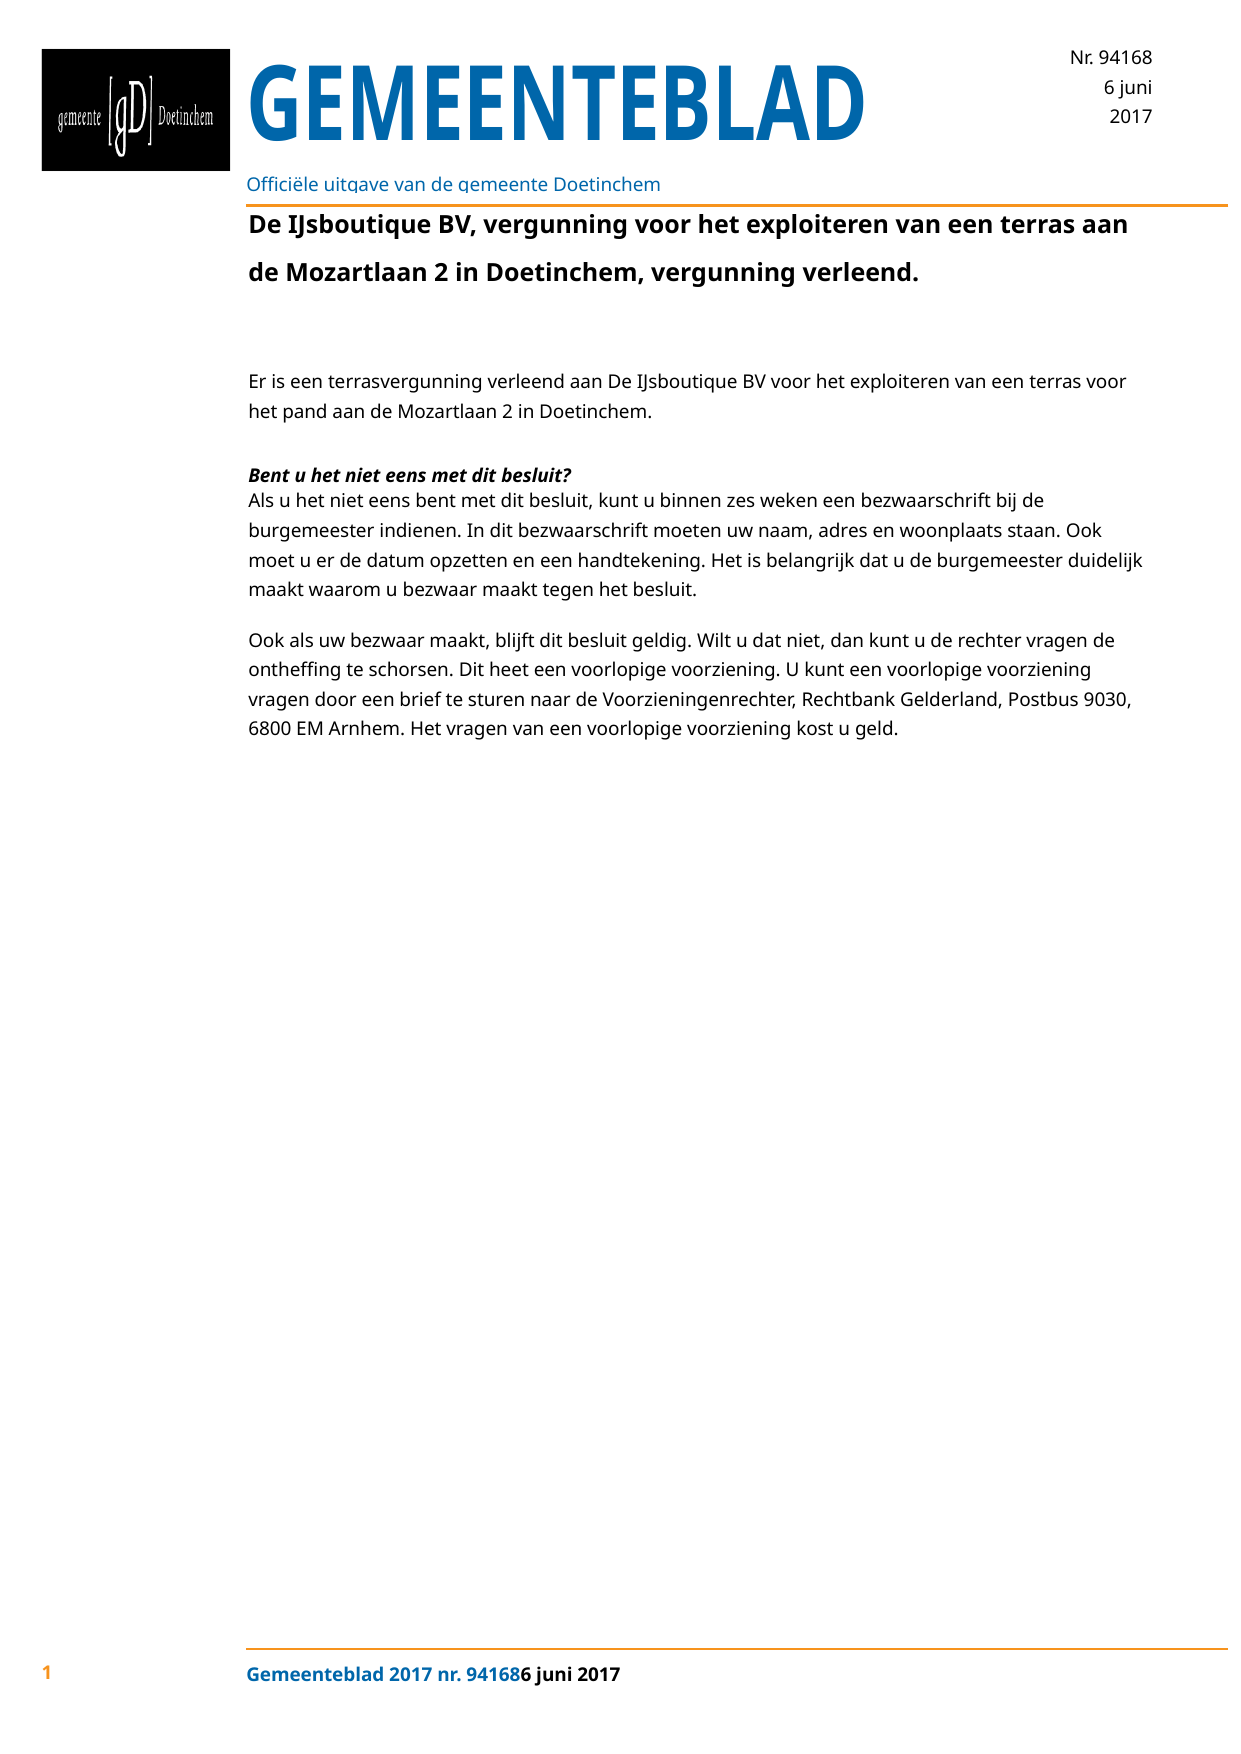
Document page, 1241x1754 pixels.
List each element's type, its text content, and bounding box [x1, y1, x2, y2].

text Bent u het niet eens met dit besluit? [248, 462, 1152, 488]
picture [41, 47, 231, 172]
text De IJsboutique BV, vergunning voor het exploiteren van een terras aan de Mozartlaan 2 in Doetinchem, vergunning verleend. [248, 207, 1152, 288]
text Als u het niet eens bent met dit besluit, kunt u binnen zes weken een bezwaarschrift bij de burgemeester indienen. In dit bezwaarschrift moeten uw naam, adres en woonplaats staan. Ook moet u er de datum opzetten en een handtekening. Het is belangrijk dat u de burgemeester duidelijk maakt waarom u bezwaar maakt tegen het besluit. [248, 488, 1152, 602]
text Er is een terrasvergunning verleend aan De IJsboutique BV voor het exploiteren van een terras voor het pand aan de Mozartlaan 2 in Doetinchem. [248, 368, 1152, 424]
text Ook als uw bezwaar maakt, blijft dit besluit geldig. Wilt u dat niet, dan kunt u de rechter vragen de ontheffing te schorsen. Dit heet een voorlopige voorziening. U kunt een voorlopige voorziening vragen door een brief te sturen naar de Voorzieningenrechter, Rechtbank Gelderland, Postbus 9030, 6800 EM Arnhem. Het vragen van een voorlopige voorziening kost u geld. [248, 627, 1152, 741]
